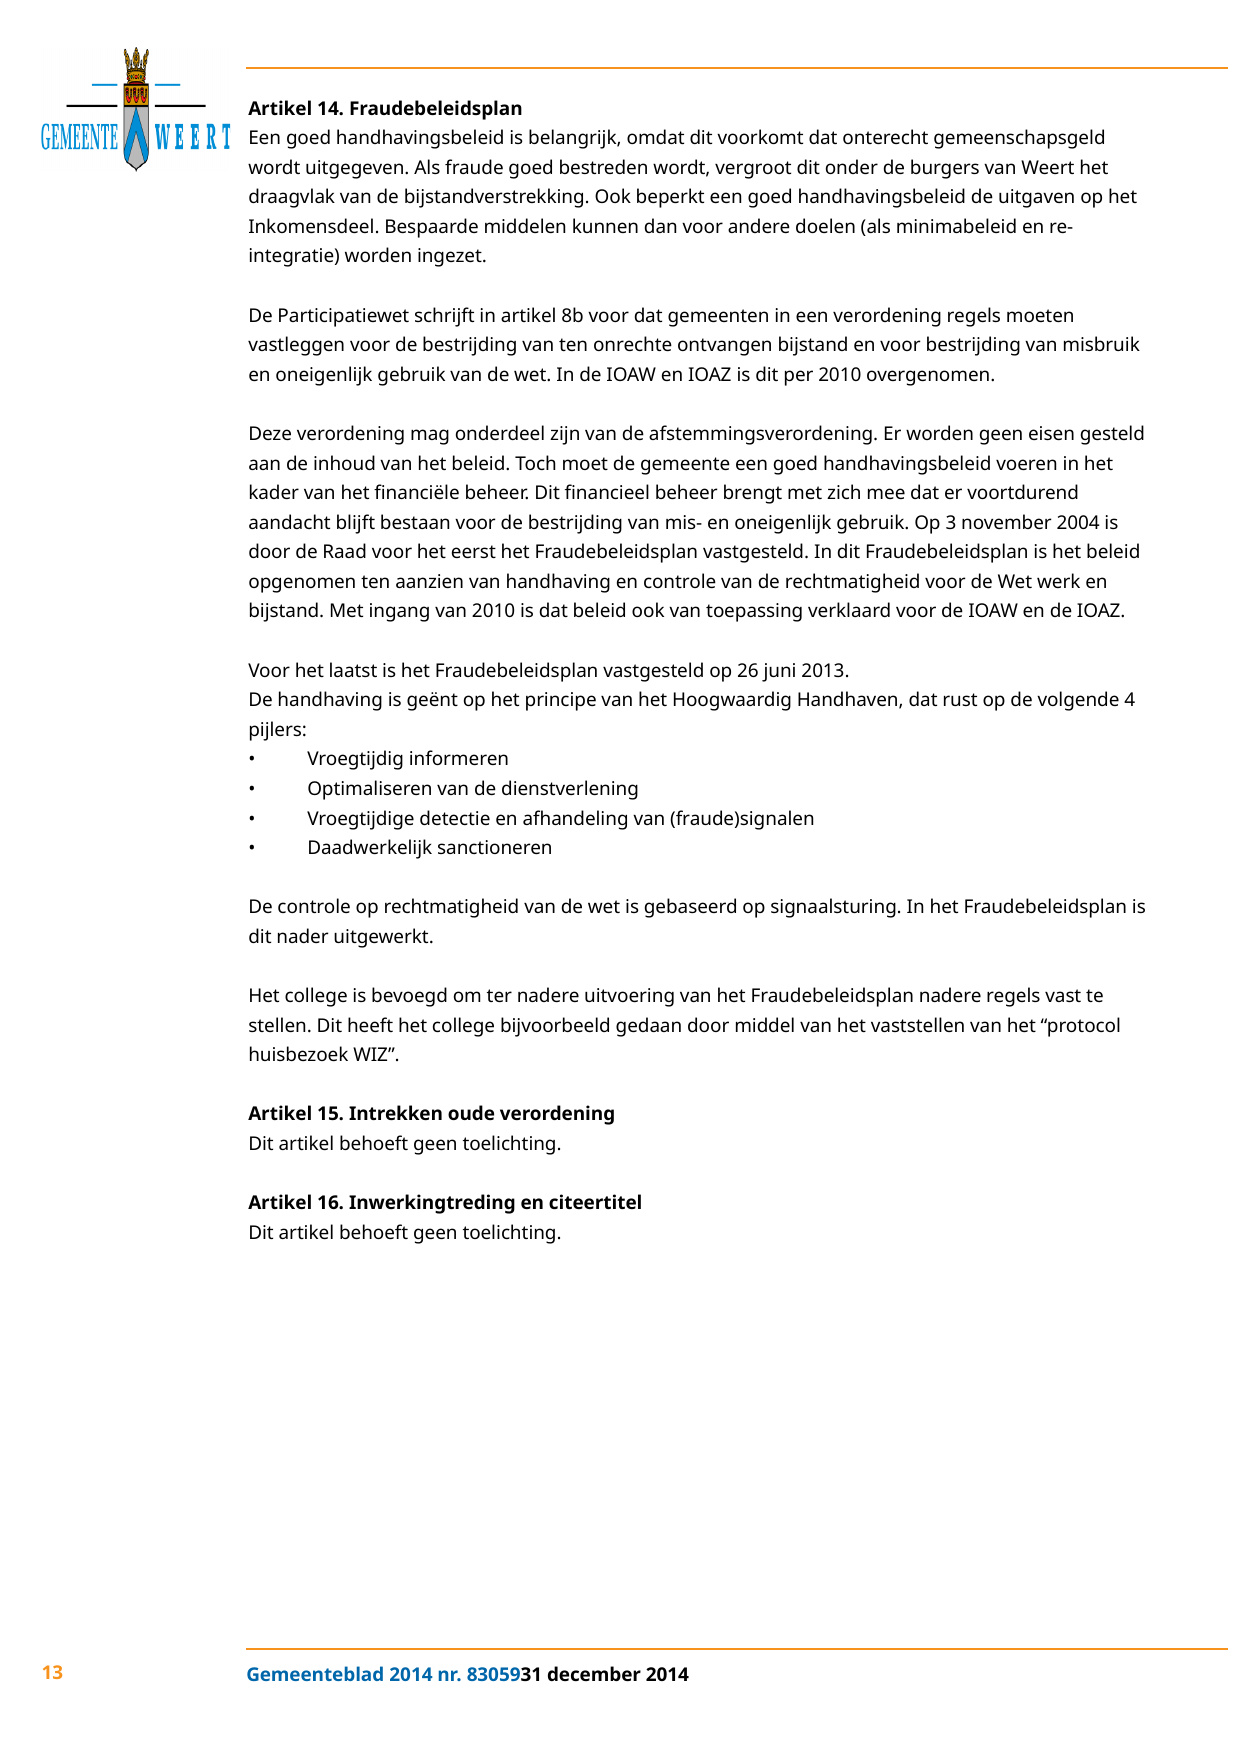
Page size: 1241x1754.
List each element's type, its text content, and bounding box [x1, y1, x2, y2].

list Vroegtijdige detectie en afhandeling van (fraude)signalen [248, 805, 1152, 831]
text Dit artikel behoeft geen toelichting. [248, 1219, 1152, 1245]
picture [41, 47, 231, 172]
text De controle op rechtmatigheid van de wet is gebaseerd op signaalsturing. In het Fraudebeleidsplan is dit nader uitgewerkt. [248, 893, 1152, 949]
list Vroegtijdig informeren [248, 746, 1152, 771]
text Voor het laatst is het Fraudebeleidsplan vastgesteld op 26 juni 2013. [248, 657, 1152, 683]
text Artikel 16. Inwerkingtreding en citeertitel [248, 1189, 1152, 1215]
text De handhaving is geënt op het principe van het Hoogwaardig Handhaven, dat rust op de volgende 4 pijlers: [248, 686, 1152, 742]
text De Participatiewet schrijft in artikel 8b voor dat gemeenten in een verordening regels moeten vastleggen voor de bestrijding van ten onrechte ontvangen bijstand en voor bestrijding van misbruik en oneigenlijk gebruik van de wet. In de IOAW en IOAZ is dit per 2010 overgenomen. [248, 302, 1152, 387]
text Artikel 15. Intrekken oude verordening [248, 1101, 1152, 1126]
list Daadwerkelijk sanctioneren [248, 834, 1152, 860]
text Een goed handhavingsbeleid is belangrijk, omdat dit voorkomt dat onterecht gemeenschapsgeld wordt uitgegeven. Als fraude goed bestreden wordt, vergroot dit onder de burgers van Weert het draagvlak van de bijstandverstrekking. Ook beperkt een goed handhavingsbeleid de uitgaven op het Inkomensdeel. Bespaarde middelen kunnen dan voor andere doelen (als minimabeleid en re-integratie) worden ingezet. [248, 124, 1152, 268]
text Deze verordening mag onderdeel zijn van de afstemmingsverordening. Er worden geen eisen gesteld aan de inhoud van het beleid. Toch moet de gemeente een goed handhavingsbeleid voeren in het kader van het financiële beheer. Dit financieel beheer brengt met zich mee dat er voortdurend aandacht blijft bestaan voor de bestrijding van mis- en oneigenlijk gebruik. Op 3 november 2004 is door de Raad voor het eerst het Fraudebeleidsplan vastgesteld. In dit Fraudebeleidsplan is het beleid opgenomen ten aanzien van handhaving en controle van de rechtmatigheid voor de Wet werk en bijstand. Met ingang van 2010 is dat beleid ook van toepassing verklaard voor de IOAW en de IOAZ. [248, 420, 1152, 623]
text Artikel 14. Fraudebeleidsplan [248, 95, 1152, 121]
list Optimaliseren van de dienstverlening [248, 775, 1152, 801]
text Dit artikel behoeft geen toelichting. [248, 1130, 1152, 1156]
text Het college is bevoegd om ter nadere uitvoering van het Fraudebeleidsplan nadere regels vast te stellen. Dit heeft het college bijvoorbeeld gedaan door middel van het vaststellen van het “protocol huisbezoek WIZ”. [248, 982, 1152, 1067]
